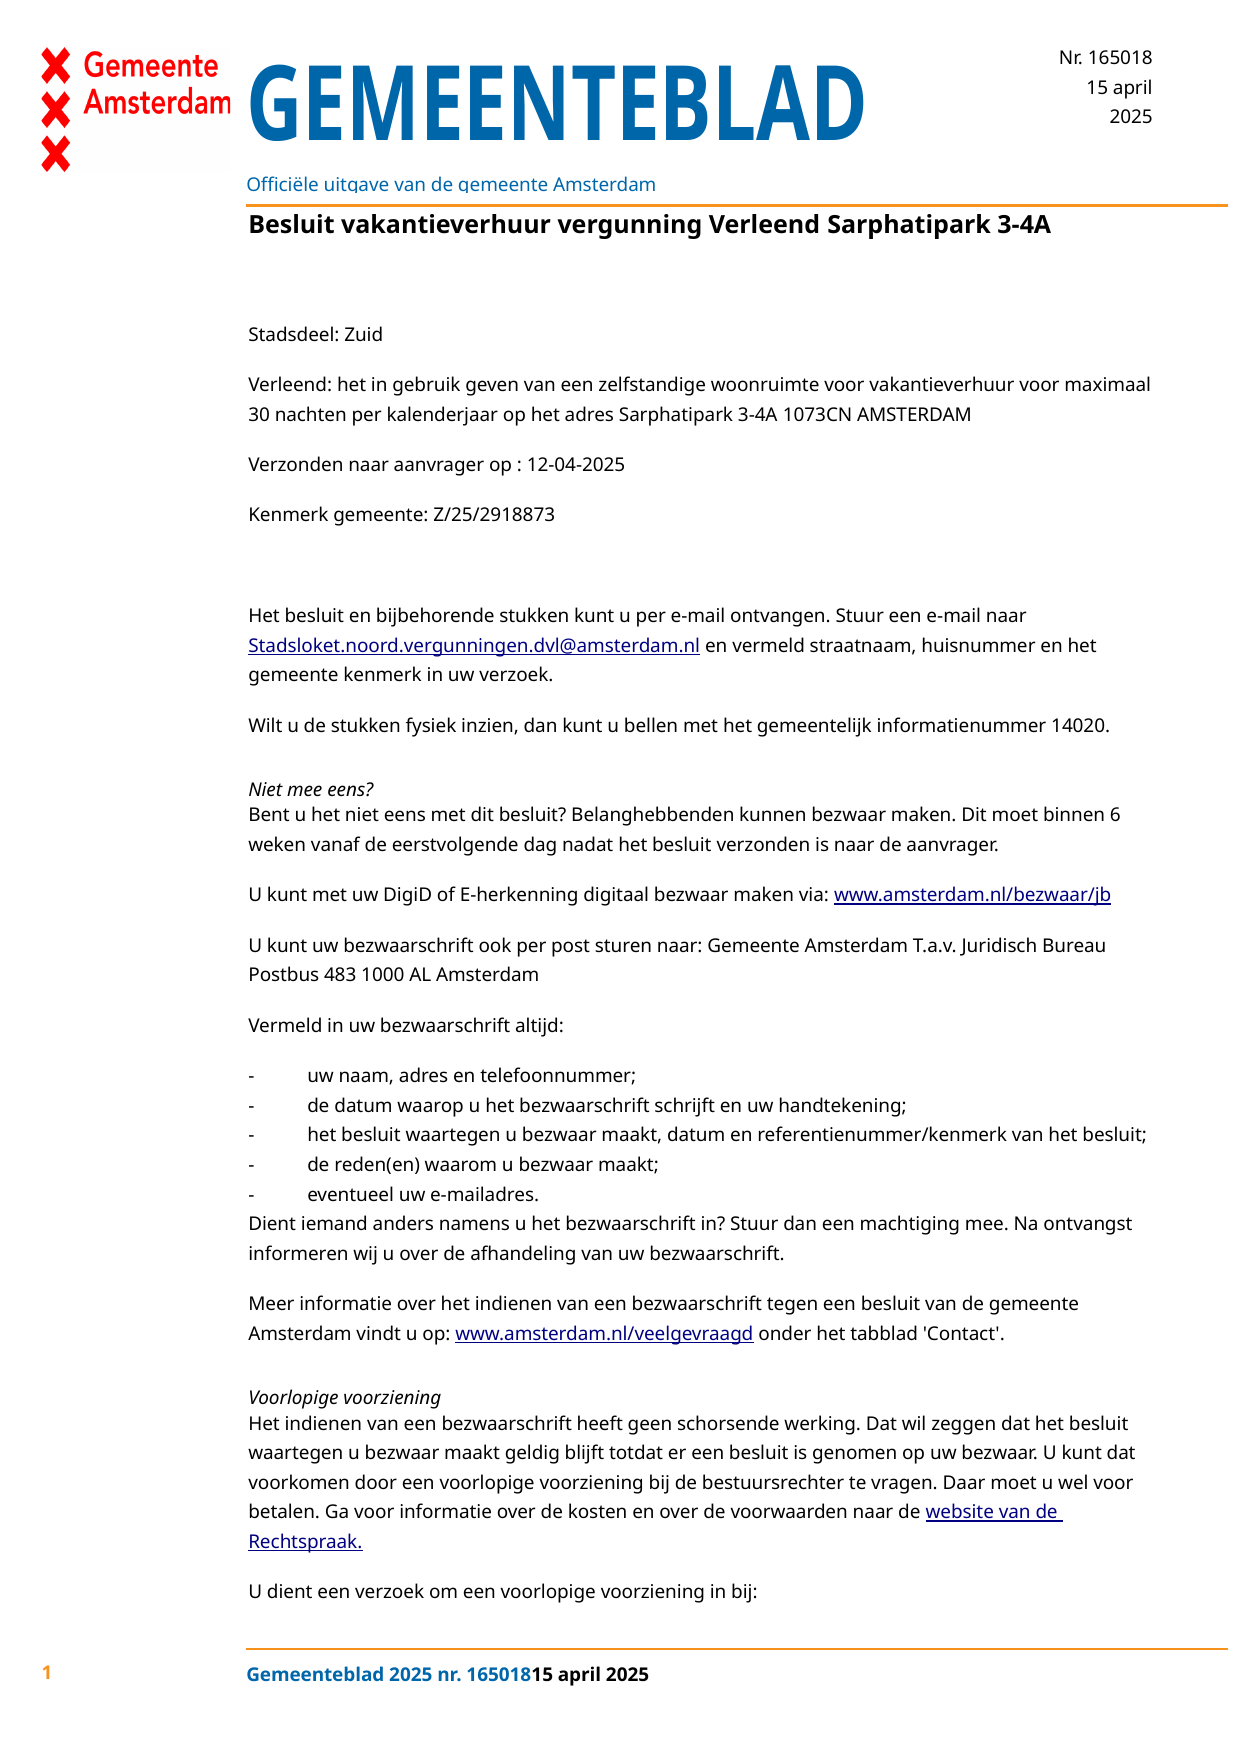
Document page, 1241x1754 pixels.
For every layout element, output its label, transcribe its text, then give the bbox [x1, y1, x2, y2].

text Besluit vakantieverhuur vergunning Verleend Sarphatipark 3-4A [248, 207, 1152, 241]
text Het indienen van een bezwaarschrift heeft geen schorsende werking. Dat wil zeggen dat het besluit waartegen u bezwaar maakt geldig blijft totdat er een besluit is genomen op uw bezwaar. U kunt dat voorkomen door een voorlopige voorziening bij de bestuursrechter te vragen. Daar moet u wel voor betalen. Ga voor informatie over de kosten en over de voorwaarden naar de website van de Rechtspraak. [248, 1410, 1152, 1554]
text Voorlopige voorziening [248, 1384, 1152, 1410]
text Niet mee eens? [248, 776, 1152, 802]
text Verzonden naar aanvrager op : 12-04-2025 [248, 451, 1152, 477]
text Vermeld in uw bezwaarschrift altijd: [248, 1012, 1152, 1038]
text Dient iemand anders namens u het bezwaarschrift in? Stuur dan een machtiging mee. Na ontvangst informeren wij u over de afhandeling van uw bezwaarschrift. [248, 1210, 1152, 1266]
list het besluit waartegen u bezwaar maakt, datum en referentienummer/kenmerk van het besluit; [248, 1122, 1152, 1147]
text U dient een verzoek om een voorlopige voorziening in bij: [248, 1578, 1152, 1604]
picture [41, 47, 231, 172]
list uw naam, adres en telefoonnummer; [248, 1062, 1152, 1088]
list eventueel uw e-mailadres. [248, 1181, 1152, 1207]
text Bent u het niet eens met dit besluit? Belanghebbenden kunnen bezwaar maken. Dit moet binnen 6 weken vanaf de eerstvolgende dag nadat het besluit verzonden is naar de aanvrager. [248, 802, 1152, 857]
text Verleend: het in gebruik geven van een zelfstandige woonruimte voor vakantieverhuur voor maximaal 30 nachten per kalenderjaar op het adres Sarphatipark 3-4A 1073CN AMSTERDAM [248, 371, 1152, 426]
text Meer informatie over het indienen van een bezwaarschrift tegen een besluit van de gemeente Amsterdam vindt u op: www.amsterdam.nl/veelgevraagd onder het tabblad 'Contact'. [248, 1290, 1152, 1346]
text Kenmerk gemeente: Z/25/2918873 [248, 502, 1152, 527]
text U kunt met uw DigiD of E-herkenning digitaal bezwaar maken via: www.amsterdam.nl/bezwaar/jb [248, 882, 1152, 907]
text Het besluit en bijbehorende stukken kunt u per e-mail ontvangen. Stuur een e-mail naar Stadsloket.noord.vergunningen.dvl@amsterdam.nl en vermeld straatnaam, huisnummer en het gemeente kenmerk in uw verzoek. [248, 602, 1152, 687]
list de datum waarop u het bezwaarschrift schrijft en uw handtekening; [248, 1092, 1152, 1118]
text Stadsdeel: Zuid [248, 321, 1152, 346]
list de reden(en) waarom u bezwaar maakt; [248, 1151, 1152, 1177]
text U kunt uw bezwaarschrift ook per post sturen naar: Gemeente Amsterdam T.a.v. Juridisch Bureau Postbus 483 1000 AL Amsterdam [248, 932, 1152, 987]
text Wilt u de stukken fysiek inzien, dan kunt u bellen met het gemeentelijk informatienummer 14020. [248, 712, 1152, 738]
